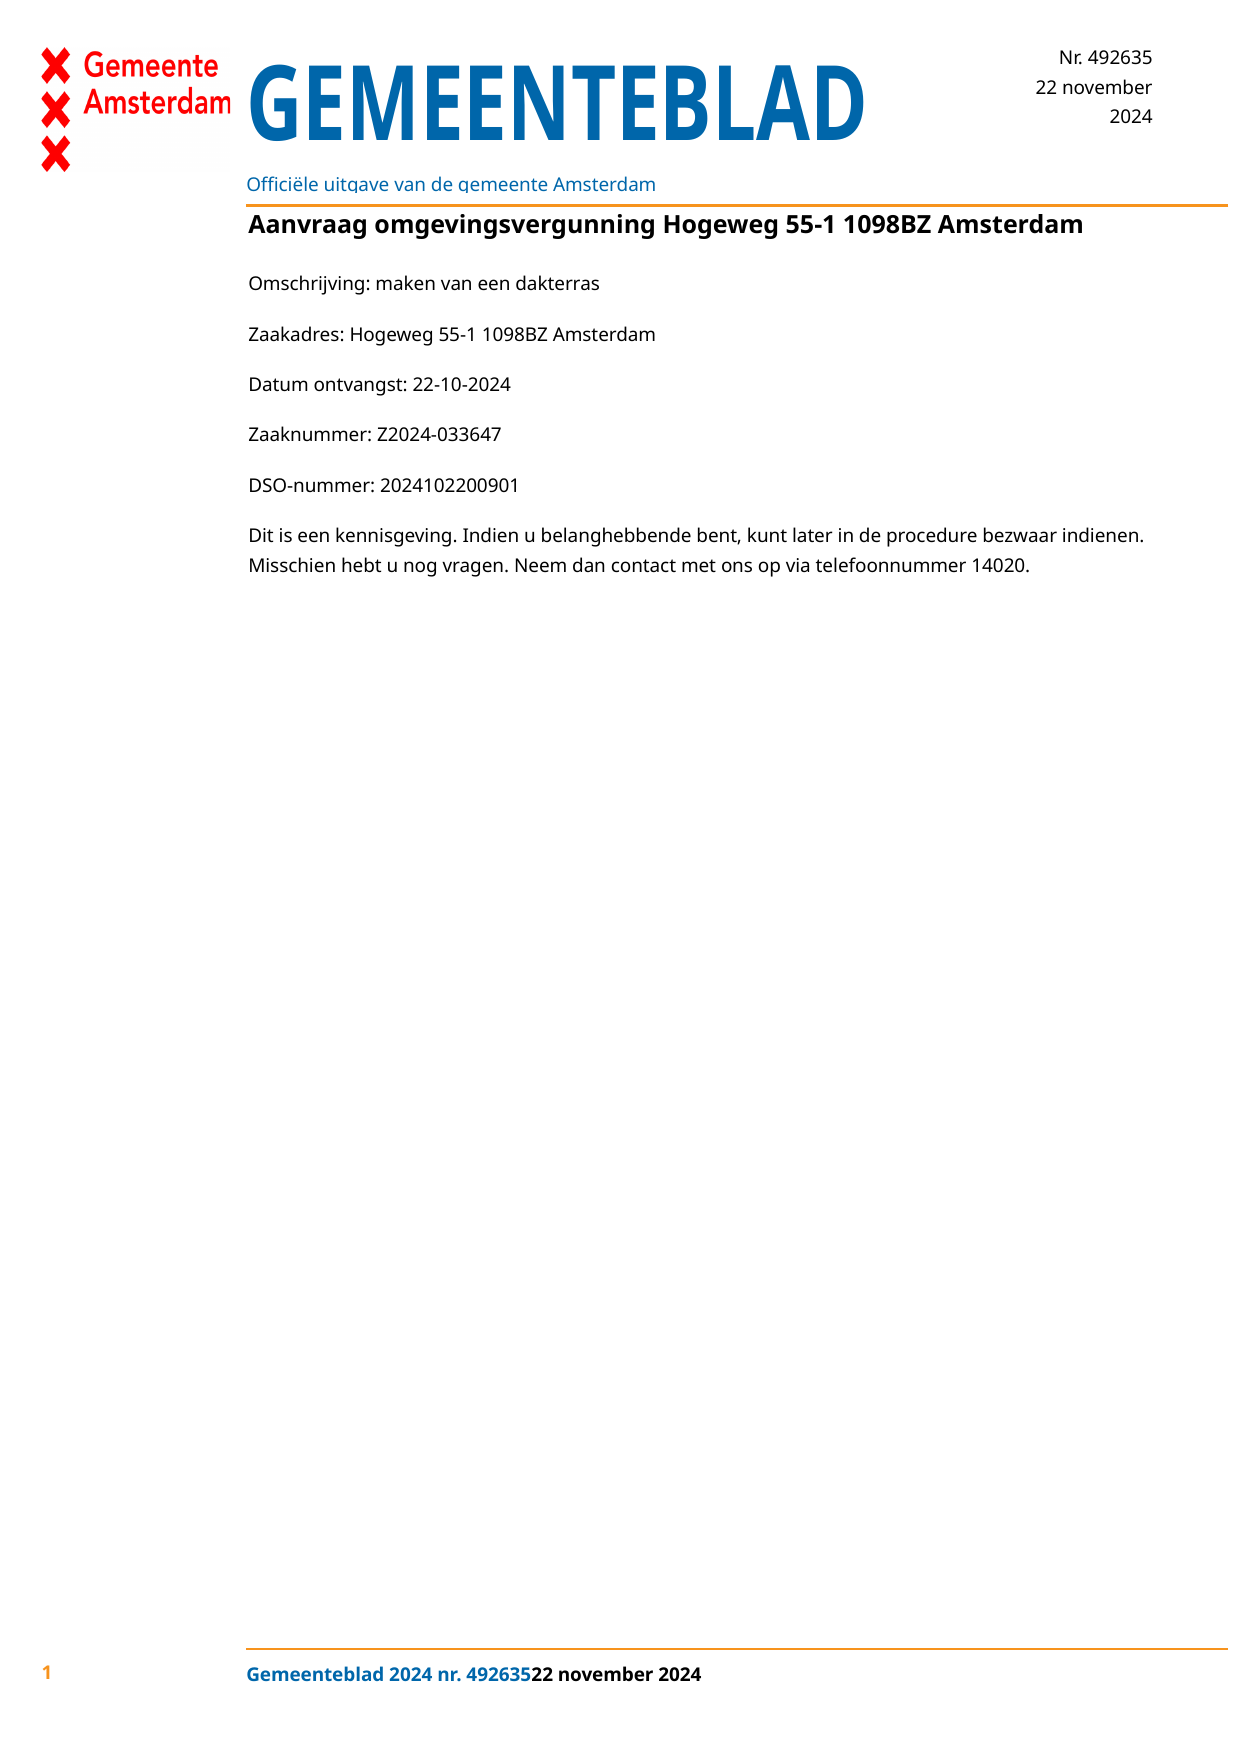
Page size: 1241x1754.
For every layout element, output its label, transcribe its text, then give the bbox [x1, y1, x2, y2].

text Datum ontvangst: 22-10-2024 [248, 371, 1152, 397]
text Zaakadres: Hogeweg 55-1 1098BZ Amsterdam [248, 321, 1152, 346]
text Omschrijving: maken van een dakterras [248, 270, 1152, 296]
text Zaaknummer: Z2024-033647 [248, 422, 1152, 447]
text DSO-nummer: 2024102200901 [248, 472, 1152, 498]
text Dit is een kennisgeving. Indien u belanghebbende bent, kunt later in de procedure bezwaar indienen. Misschien hebt u nog vragen. Neem dan contact met ons op via telefoonnummer 14020. [248, 522, 1152, 578]
text Aanvraag omgevingsvergunning Hogeweg 55-1 1098BZ Amsterdam [248, 207, 1152, 241]
picture [41, 47, 231, 172]
